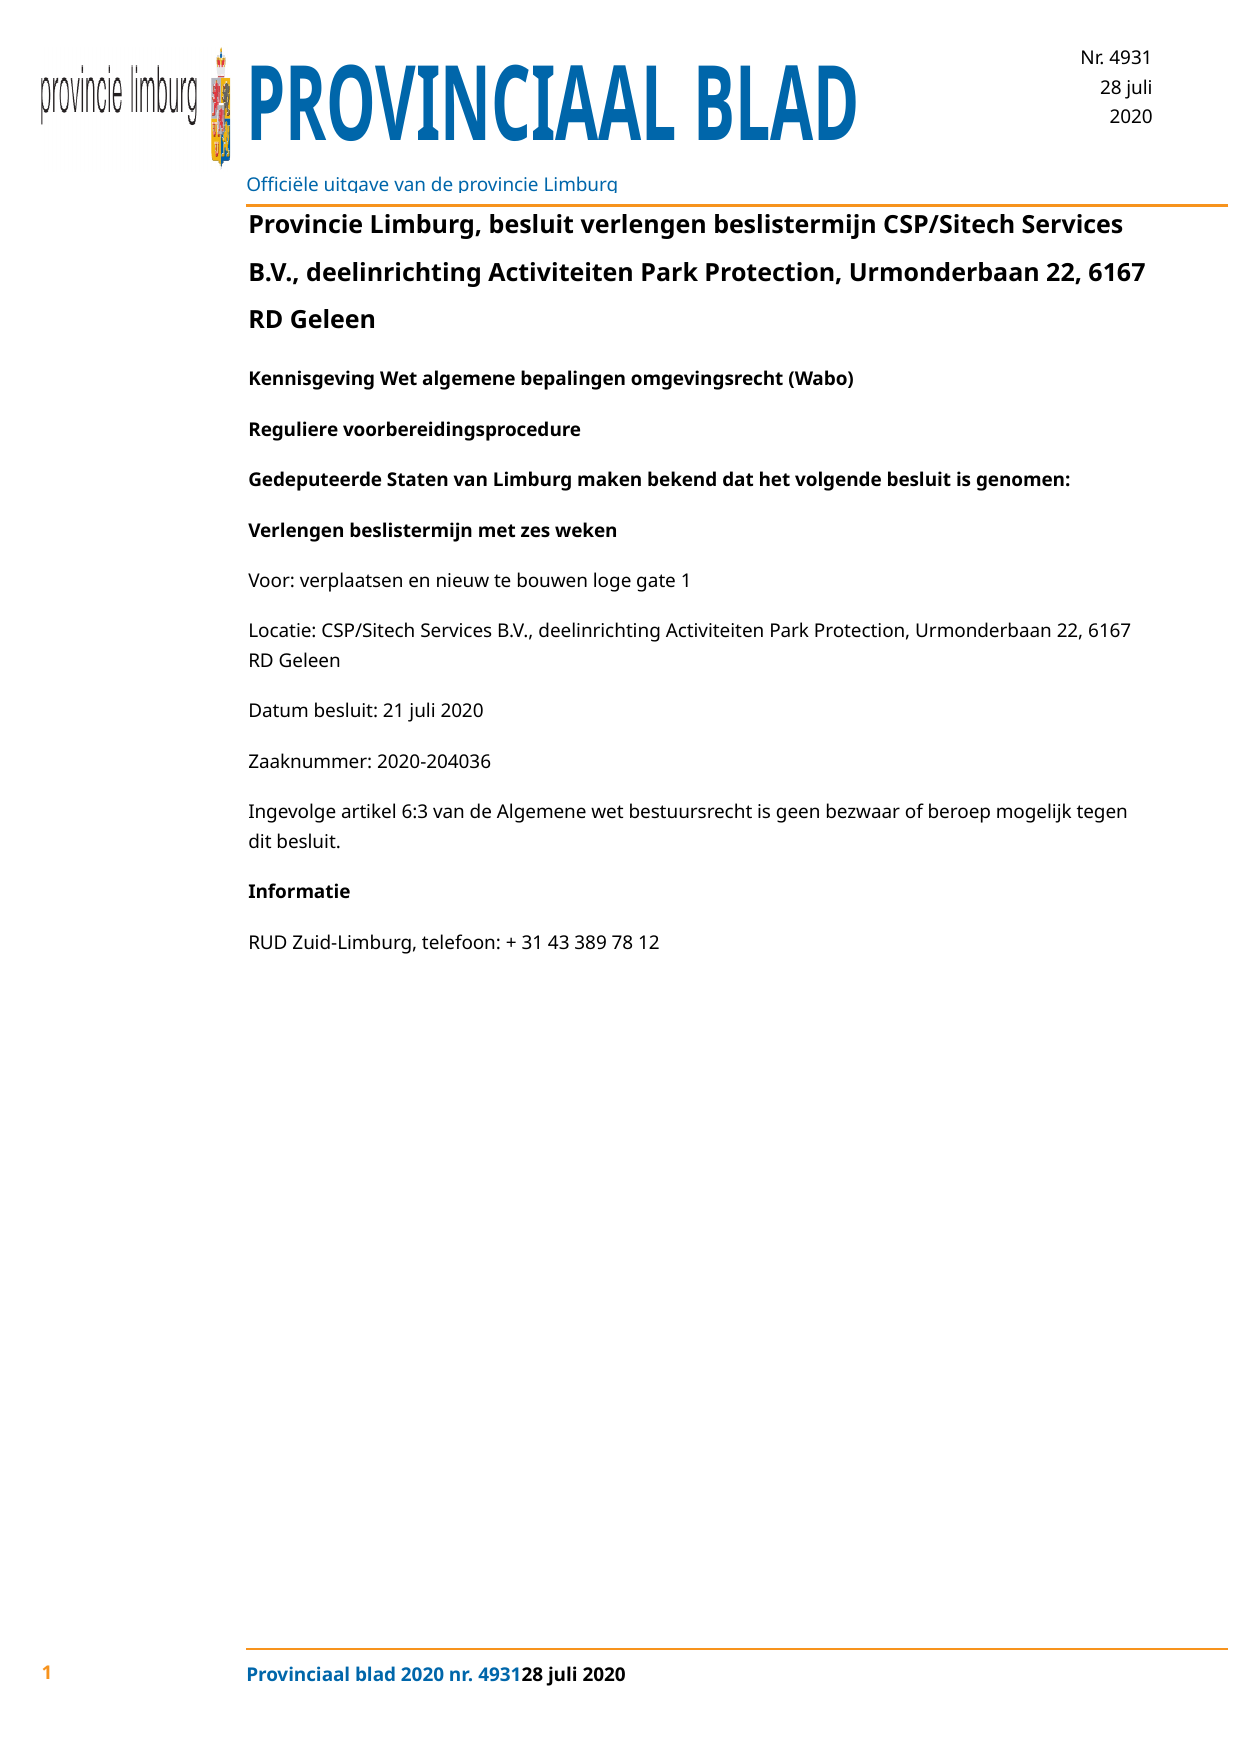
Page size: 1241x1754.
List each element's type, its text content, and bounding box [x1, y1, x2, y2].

text Locatie: CSP/Sitech Services B.V., deelinrichting Activiteiten Park Protection, Urmonderbaan 22, 6167 RD Geleen [248, 618, 1152, 673]
text Reguliere voorbereidingsprocedure [248, 416, 1152, 442]
text Verlengen beslistermijn met zes weken [248, 517, 1152, 542]
text Informatie [248, 878, 1152, 904]
text Gedeputeerde Staten van Limburg maken bekend dat het volgende besluit is genomen: [248, 466, 1152, 492]
text Voor: verplaatsen en nieuw te bouwen loge gate 1 [248, 567, 1152, 593]
text Datum besluit: 21 juli 2020 [248, 698, 1152, 723]
picture [41, 47, 231, 172]
text Zaaknummer: 2020-204036 [248, 748, 1152, 774]
text Provincie Limburg, besluit verlengen beslistermijn CSP/Sitech Services B.V., deelinrichting Activiteiten Park Protection, Urmonderbaan 22, 6167 RD Geleen [248, 207, 1152, 336]
text Kennisgeving Wet algemene bepalingen omgevingsrecht (Wabo) [248, 366, 1152, 391]
text RUD Zuid-Limburg, telefoon: + 31 43 389 78 12 [248, 929, 1152, 954]
text Ingevolge artikel 6:3 van de Algemene wet bestuursrecht is geen bezwaar of beroep mogelijk tegen dit besluit. [248, 798, 1152, 854]
